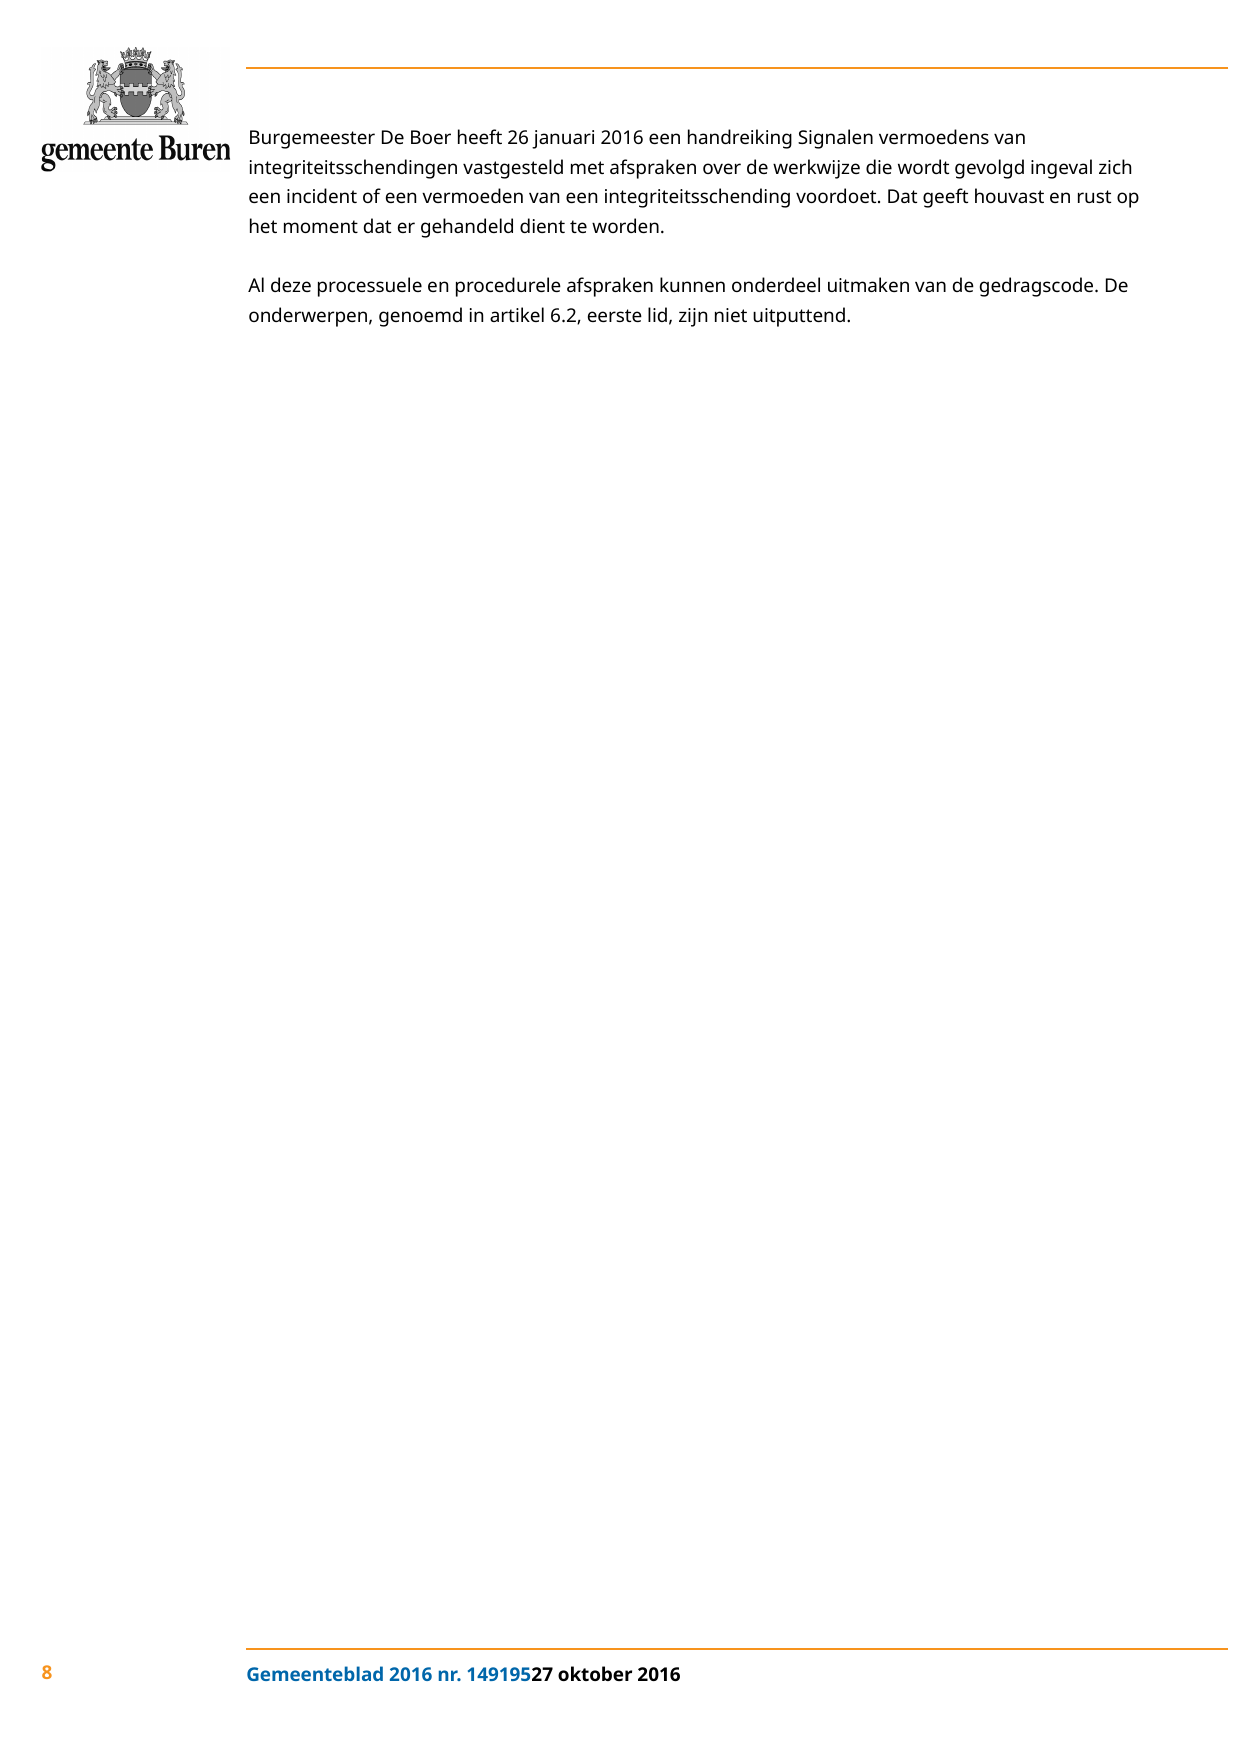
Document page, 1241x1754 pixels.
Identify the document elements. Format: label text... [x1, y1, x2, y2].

text Burgemeester De Boer heeft 26 januari 2016 een handreiking Signalen vermoedens van integriteitsschendingen vastgesteld met afspraken over de werkwijze die wordt gevolgd ingeval zich een incident of een vermoeden van een integriteitsschending voordoet. Dat geeft houvast en rust op het moment dat er gehandeld dient te worden. [248, 124, 1152, 239]
picture [41, 47, 231, 172]
text Al deze processuele en procedurele afspraken kunnen onderdeel uitmaken van de gedragscode. De onderwerpen, genoemd in artikel 6.2, eerste lid, zijn niet uitputtend. [248, 272, 1152, 328]
